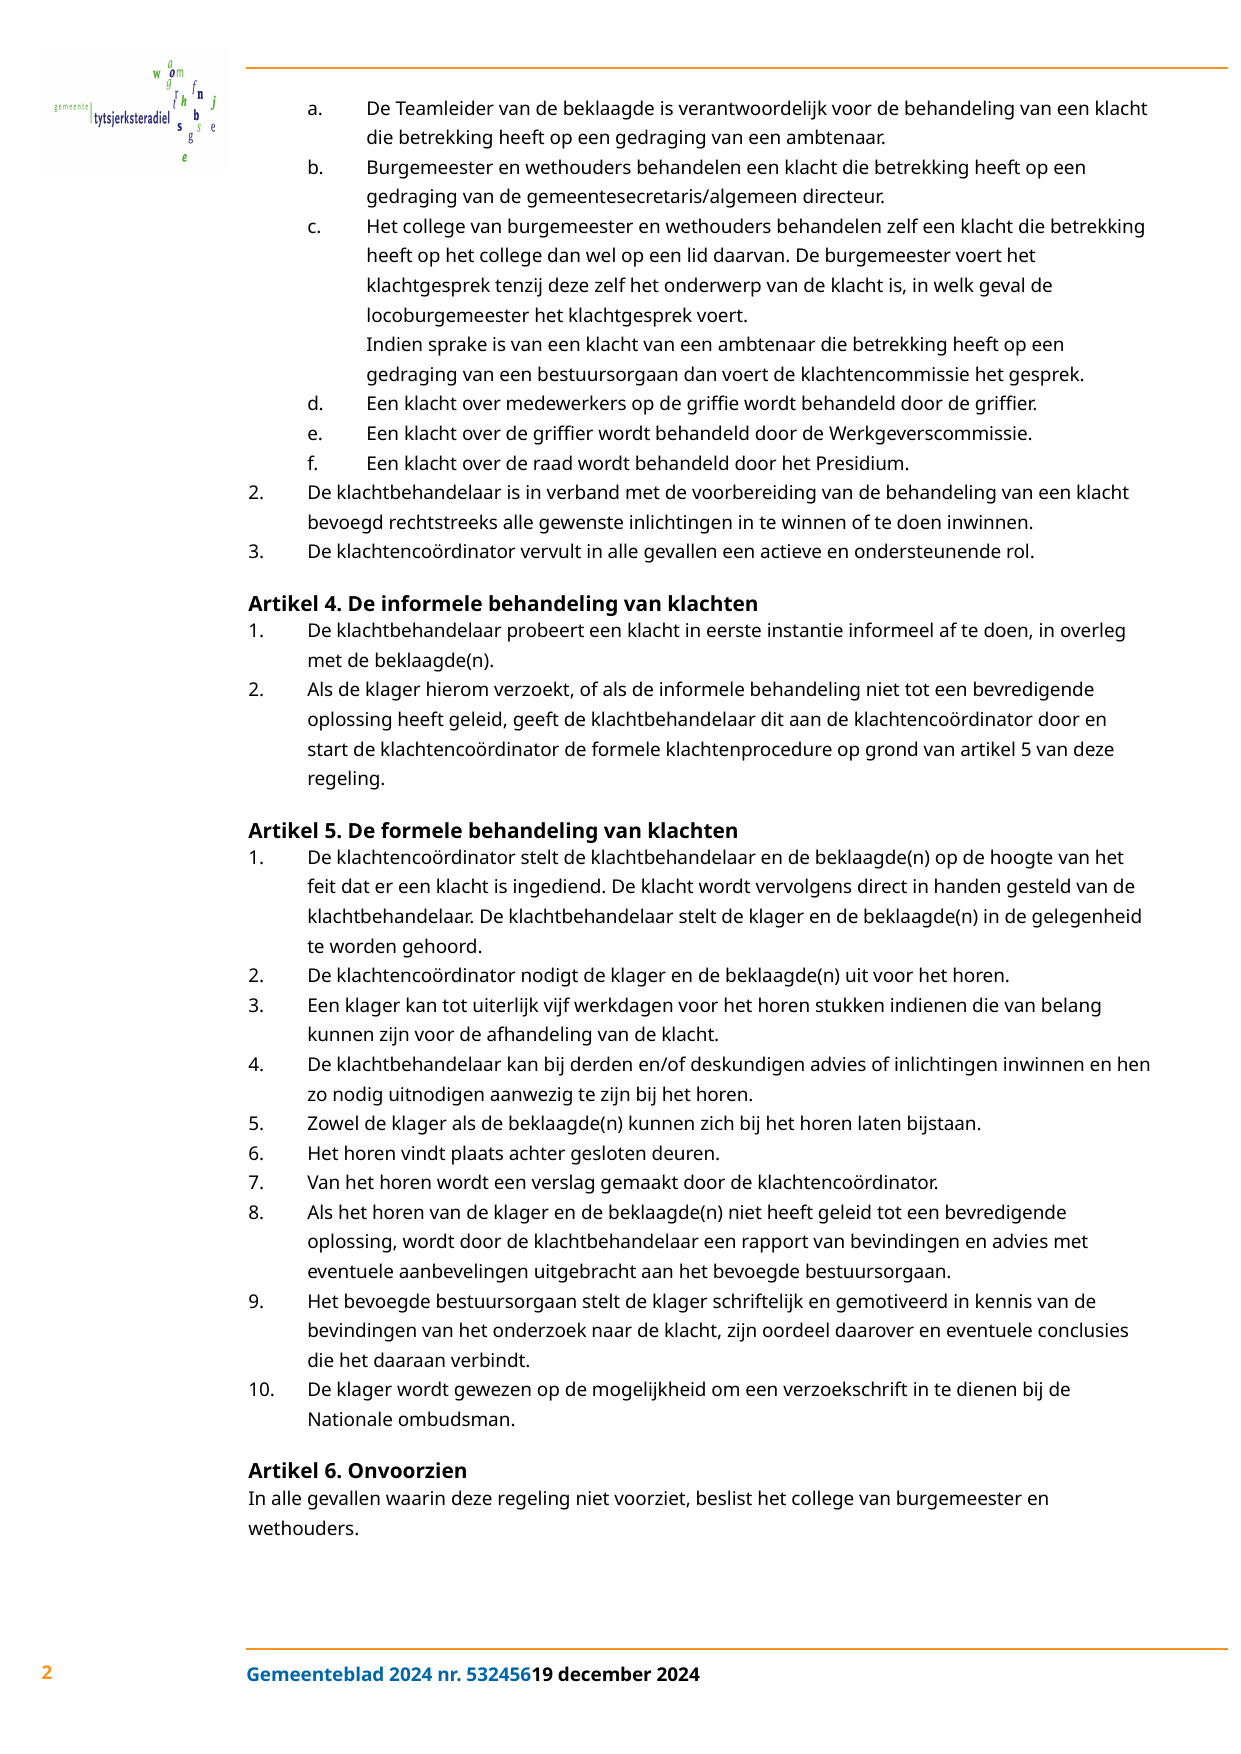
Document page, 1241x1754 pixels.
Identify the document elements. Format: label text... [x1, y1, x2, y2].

list Van het horen wordt een verslag gemaakt door de klachtencoördinator. [248, 1169, 1152, 1195]
list Als de klager hierom verzoekt, of als de informele behandeling niet tot een bevredigende oplossing heeft geleid, geeft de klachtbehandelaar dit aan de klachtencoördinator door en start de klachtencoördinator de formele klachtenprocedure op grond van artikel 5 van deze regeling. [248, 677, 1152, 791]
list De Teamleider van de beklaagde is verantwoordelijk voor de behandeling van een klacht die betrekking heeft op een gedraging van een ambtenaar. [307, 95, 1152, 150]
text Artikel 4. De informele behandeling van klachten [248, 589, 1152, 617]
list Een klager kan tot uiterlijk vijf werkdagen voor het horen stukken indienen die van belang kunnen zijn voor de afhandeling van de klacht. [248, 992, 1152, 1047]
list Een klacht over medewerkers op de griffie wordt behandeld door de griffier. [307, 391, 1152, 416]
text Artikel 6. Onvoorzien [248, 1457, 1152, 1485]
list De klager wordt gewezen op de mogelijkheid om een verzoekschrift in te dienen bij de Nationale ombudsman. [248, 1377, 1152, 1432]
list Het college van burgemeester en wethouders behandelen zelf een klacht die betrekking heeft op het college dan wel op een lid daarvan. De burgemeester voert het klachtgesprek tenzij deze zelf het onderwerp van de klacht is, in welk geval de locoburgemeester het klachtgesprek voert. [307, 213, 1152, 328]
list Burgemeester en wethouders behandelen een klacht die betrekking heeft op een gedraging van de gemeentesecretaris/algemeen directeur. [307, 154, 1152, 209]
text Artikel 5. De formele behandeling van klachten [248, 816, 1152, 844]
list Als het horen van de klager en de beklaagde(n) niet heeft geleid tot een bevredigende oplossing, wordt door de klachtbehandelaar een rapport van bevindingen en advies met eventuele aanbevelingen uitgebracht aan het bevoegde bestuursorgaan. [248, 1199, 1152, 1284]
list Een klacht over de raad wordt behandeld door het Presidium. [307, 450, 1152, 476]
list Indien sprake is van een klacht van een ambtenaar die betrekking heeft op een gedraging van een bestuursorgaan dan voert de klachtencommissie het gesprek. [307, 331, 1152, 387]
list Het horen vindt plaats achter gesloten deuren. [248, 1140, 1152, 1166]
text In alle gevallen waarin deze regeling niet voorziet, beslist het college van burgemeester en wethouders. [248, 1485, 1152, 1540]
list De klachtencoördinator vervult in alle gevallen een actieve en ondersteunende rol. [248, 538, 1152, 564]
list De klachtencoördinator nodigt de klager en de beklaagde(n) uit voor het horen. [248, 962, 1152, 988]
list De klachtbehandelaar is in verband met de voorbereiding van de behandeling van een klacht bevoegd rechtstreeks alle gewenste inlichtingen in te winnen of te doen inwinnen. [248, 479, 1152, 535]
list Een klacht over de griffier wordt behandeld door de Werkgeverscommissie. [307, 420, 1152, 446]
list De klachtbehandelaar kan bij derden en/of deskundigen advies of inlichtingen inwinnen en hen zo nodig uitnodigen aanwezig te zijn bij het horen. [248, 1051, 1152, 1107]
list Het bevoegde bestuursorgaan stelt de klager schriftelijk en gemotiveerd in kennis van de bevindingen van het onderzoek naar de klacht, zijn oordeel daarover en eventuele conclusies die het daaraan verbindt. [248, 1288, 1152, 1373]
picture [41, 47, 231, 172]
list De klachtencoördinator stelt de klachtbehandelaar en de beklaagde(n) op de hoogte van het feit dat er een klacht is ingediend. De klacht wordt vervolgens direct in handen gesteld van de klachtbehandelaar. De klachtbehandelaar stelt de klager en de beklaagde(n) in de gelegenheid te worden gehoord. [248, 844, 1152, 959]
list Zowel de klager als de beklaagde(n) kunnen zich bij het horen laten bijstaan. [248, 1110, 1152, 1136]
list De klachtbehandelaar probeert een klacht in eerste instantie informeel af te doen, in overleg met de beklaagde(n). [248, 617, 1152, 673]
